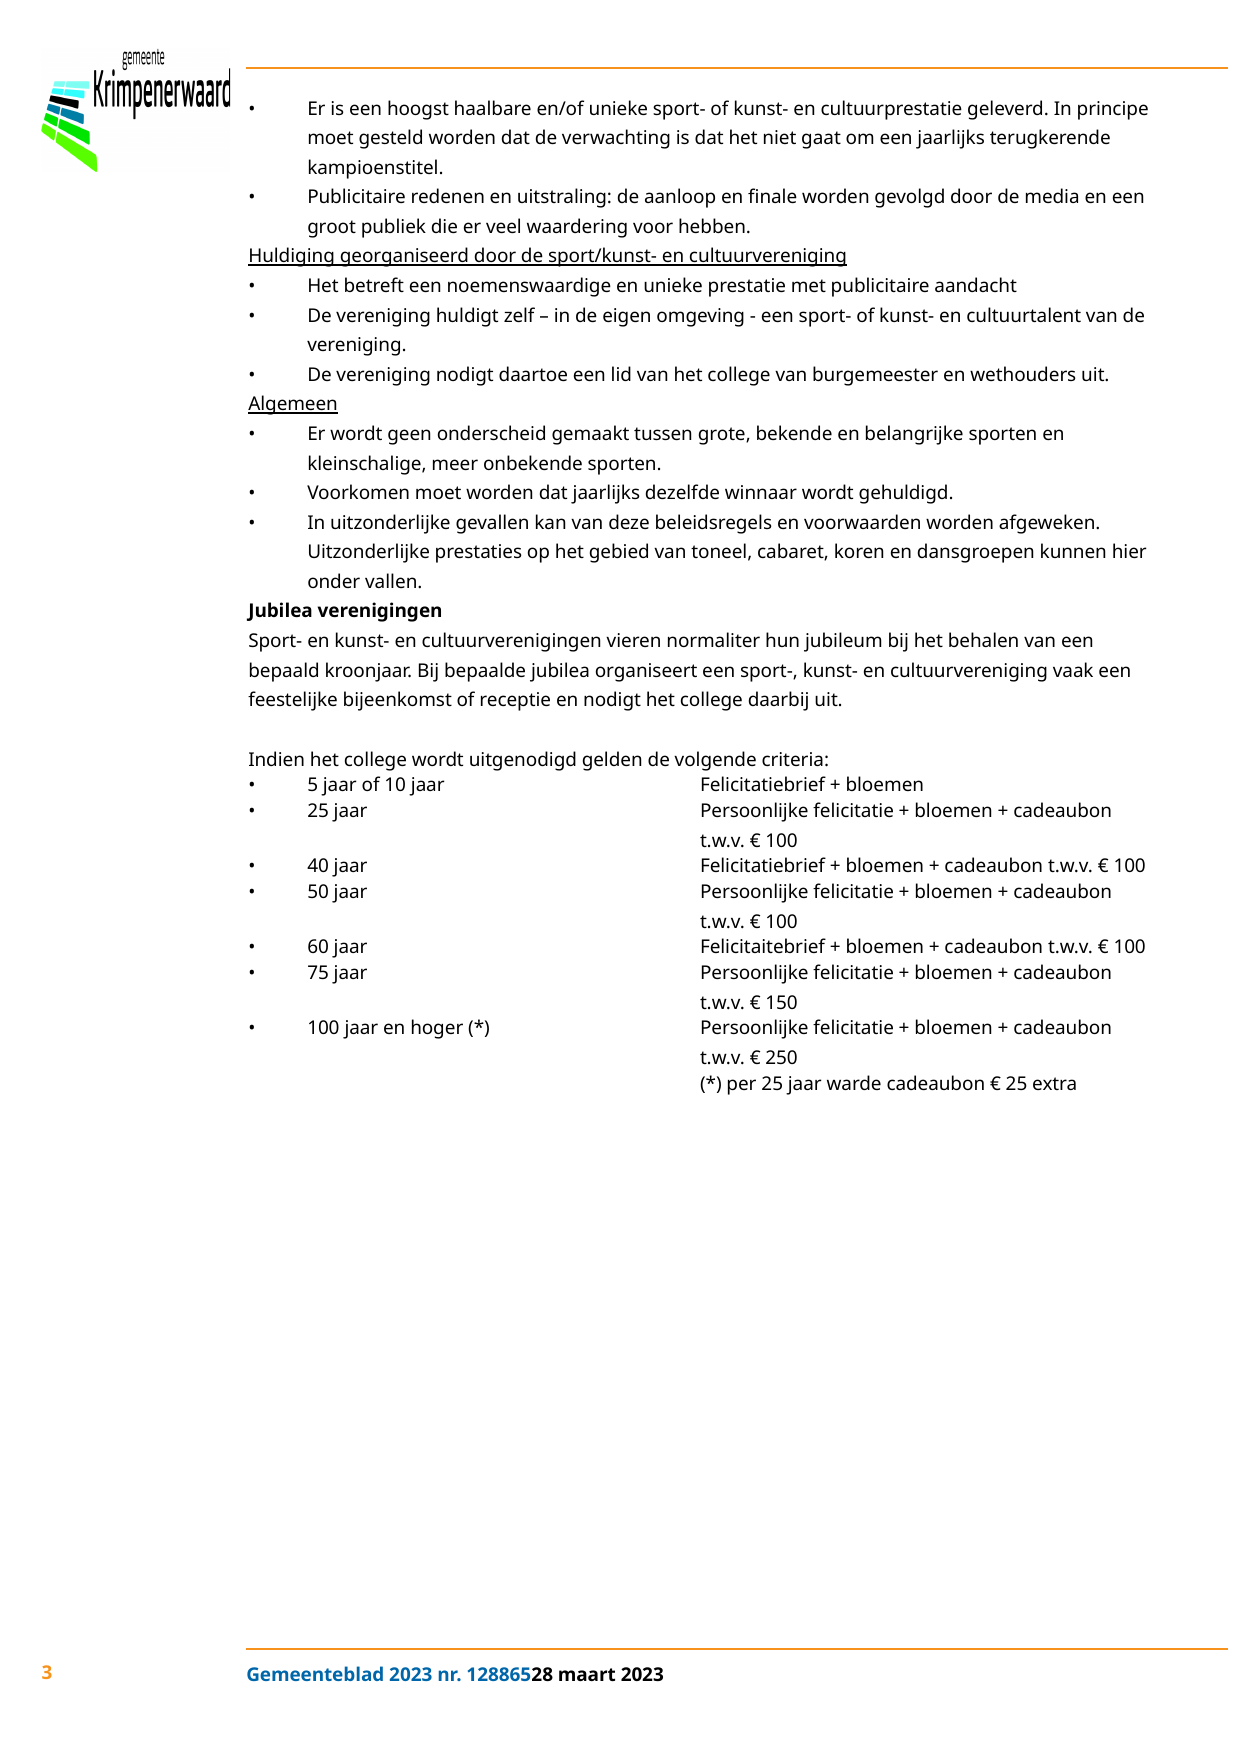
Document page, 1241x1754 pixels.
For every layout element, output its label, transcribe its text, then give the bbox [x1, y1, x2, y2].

text Sport- en kunst- en cultuurverenigingen vieren normaliter hun jubileum bij het behalen van een bepaald kroonjaar. Bij bepaalde jubilea organiseert een sport-, kunst- en cultuurvereniging vaak een feestelijke bijeenkomst of receptie en nodigt het college daarbij uit. [248, 627, 1152, 712]
picture [41, 47, 231, 172]
table_cell 75 jaar [248, 959, 700, 1014]
table_cell [248, 1070, 700, 1096]
table_cell Felicitatiebrief + bloemen [700, 771, 1152, 797]
table_cell Persoonlijke felicitatie + bloemen + cadeaubon t.w.v. € 250 [700, 1015, 1152, 1070]
table_header Indien het college wordt uitgenodigd gelden de volgende criteria: [248, 746, 1152, 771]
list Publicitaire redenen en uitstraling: de aanloop en finale worden gevolgd door de media en een groot publiek die er veel waardering voor hebben. [248, 183, 1152, 239]
list Er wordt geen onderscheid gemaakt tussen grote, bekende en belangrijke sporten en kleinschalige, meer onbekende sporten. [248, 420, 1152, 476]
table_cell (*) per 25 jaar warde cadeaubon € 25 extra [700, 1070, 1152, 1096]
text Huldiging georganiseerd door de sport/kunst- en cultuurvereniging [248, 243, 1152, 268]
list Er is een hoogst haalbare en/of unieke sport- of kunst- en cultuurprestatie geleverd. In principe moet gesteld worden dat de verwachting is dat het niet gaat om een jaarlijks terugkerende kampioenstitel. [248, 95, 1152, 180]
table_cell 25 jaar [248, 797, 700, 852]
table_cell Persoonlijke felicitatie + bloemen + cadeaubon t.w.v. € 150 [700, 959, 1152, 1014]
table_cell 100 jaar en hoger (*) [248, 1015, 700, 1070]
text Algemeen [248, 391, 1152, 416]
table_cell 40 jaar [248, 853, 700, 878]
list De vereniging huldigt zelf – in de eigen omgeving - een sport- of kunst- en cultuurtalent van de vereniging. [248, 302, 1152, 357]
table_cell Persoonlijke felicitatie + bloemen + cadeaubon t.w.v. € 100 [700, 797, 1152, 852]
text Jubilea verenigingen [248, 598, 1152, 623]
table_cell 50 jaar [248, 878, 700, 933]
list De vereniging nodigt daartoe een lid van het college van burgemeester en wethouders uit. [248, 361, 1152, 387]
table_cell Felicitaitebrief + bloemen + cadeaubon t.w.v. € 100 [700, 934, 1152, 959]
table_cell 5 jaar of 10 jaar [248, 771, 700, 797]
table_cell 60 jaar [248, 934, 700, 959]
table_cell Felicitatiebrief + bloemen + cadeaubon t.w.v. € 100 [700, 853, 1152, 878]
list Het betreft een noemenswaardige en unieke prestatie met publicitaire aandacht [248, 272, 1152, 298]
list In uitzonderlijke gevallen kan van deze beleidsregels en voorwaarden worden afgeweken. Uitzonderlijke prestaties op het gebied van toneel, cabaret, koren en dansgroepen kunnen hier onder vallen. [248, 509, 1152, 594]
list Voorkomen moet worden dat jaarlijks dezelfde winnaar wordt gehuldigd. [248, 479, 1152, 505]
table_cell Persoonlijke felicitatie + bloemen + cadeaubon t.w.v. € 100 [700, 878, 1152, 933]
